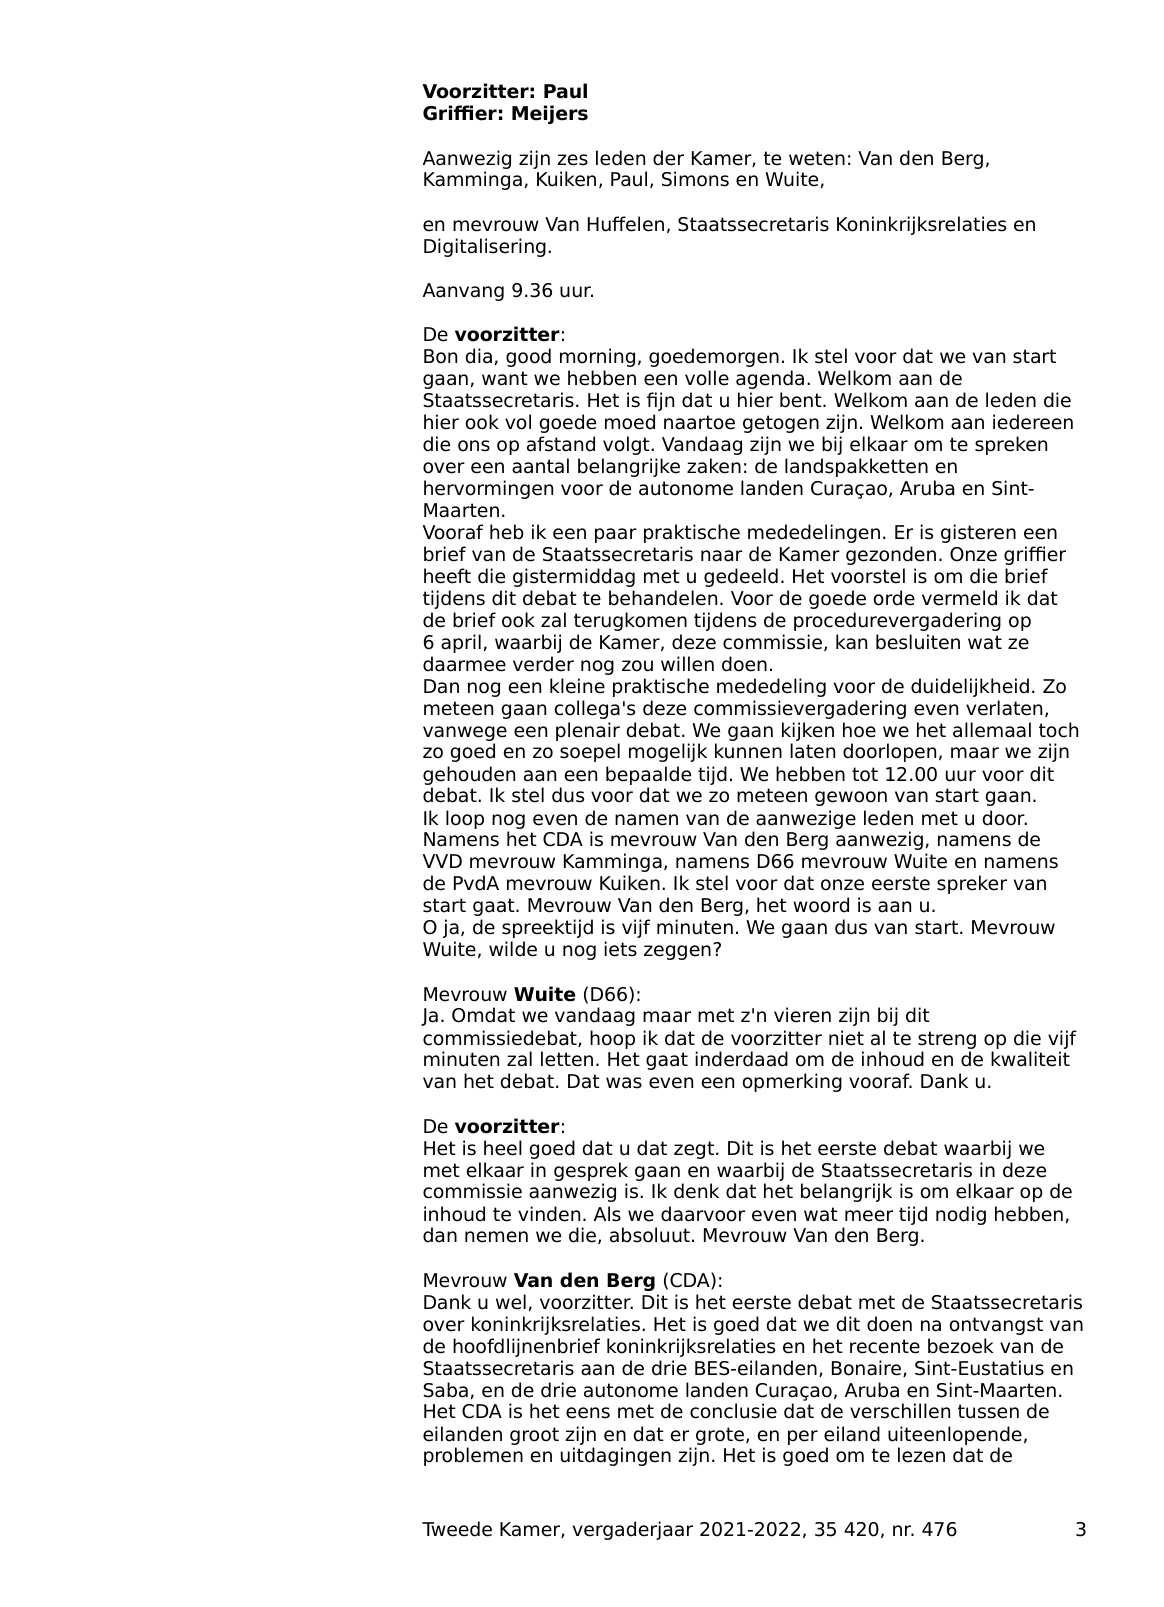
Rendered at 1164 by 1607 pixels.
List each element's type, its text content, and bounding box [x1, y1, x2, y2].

text De voorzitter: [422, 324, 1087, 346]
text Voorzitter: Paul [422, 81, 1087, 103]
text Het is heel goed dat u dat zegt. Dit is het eerste debat waarbij we met elkaar in gesprek gaan en waarbij de Staatssecretaris in deze commissie aanwezig is. Ik denk dat het belangrijk is om elkaar op de inhoud te vinden. Als we daarvoor even wat meer tijd nodig hebben, dan nemen we die, absoluut. Mevrouw Van den Berg. [422, 1137, 1087, 1247]
text O ja, de spreektijd is vijf minuten. We gaan dus van start. Mevrouw Wuite, wilde u nog iets zeggen? [422, 917, 1087, 961]
text Aanwezig zijn zes leden der Kamer, te weten: Van den Berg, Kamminga, Kuiken, Paul, Simons en Wuite, [422, 147, 1087, 191]
text Ik loop nog even de namen van de aanwezige leden met u door. Namens het CDA is mevrouw Van den Berg aanwezig, namens de VVD mevrouw Kamminga, namens D66 mevrouw Wuite en namens de PvdA mevrouw Kuiken. Ik stel voor dat onze eerste spreker van start gaat. Mevrouw Van den Berg, het woord is aan u. [422, 807, 1087, 917]
text Dank u wel, voorzitter. Dit is het eerste debat met de Staatssecretaris over koninkrijksrelaties. Het is goed dat we dit doen na ontvangst van de hoofdlijnenbrief koninkrijksrelaties en het recente bezoek van de Staatssecretaris aan de drie BES-eilanden, Bonaire, Sint-Eustatius en Saba, en de drie autonome landen Curaçao, Aruba en Sint-Maarten. [422, 1292, 1087, 1401]
text Vooraf heb ik een paar praktische mededelingen. Er is gisteren een brief van de Staatssecretaris naar de Kamer gezonden. Onze griffier heeft die gistermiddag met u gedeeld. Het voorstel is om die brief tijdens dit debat te behandelen. Voor de goede orde vermeld ik dat de brief ook zal terugkomen tijdens de procedurevergadering op 6 april, waarbij de Kamer, deze commissie, kan besluiten wat ze daarmee verder nog zou willen doen. [422, 522, 1087, 676]
text De voorzitter: [422, 1116, 1087, 1137]
text Griffier: Meijers [422, 103, 1087, 125]
text Ja. Omdat we vandaag maar met z'n vieren zijn bij dit commissiedebat, hoop ik dat de voorzitter niet al te streng op die vijf minuten zal letten. Het gaat inderdaad om de inhoud en de kwaliteit van het debat. Dat was even een opmerking vooraf. Dank u. [422, 1005, 1087, 1093]
text en mevrouw Van Huffelen, Staatssecretaris Koninkrijksrelaties en Digitalisering. [422, 213, 1087, 257]
text Aanvang 9.36 uur. [422, 280, 1087, 302]
text Mevrouw Van den Berg (CDA): [422, 1269, 1087, 1292]
text Het CDA is het eens met de conclusie dat de verschillen tussen de eilanden groot zijn en dat er grote, en per eiland uiteenlopende, problemen en uitdagingen zijn. Het is goed om te lezen dat de [422, 1401, 1087, 1467]
text Dan nog een kleine praktische mededeling voor de duidelijkheid. Zo meteen gaan collega's deze commissievergadering even verlaten, vanwege een plenair debat. We gaan kijken hoe we het allemaal toch zo goed en zo soepel mogelijk kunnen laten doorlopen, maar we zijn gehouden aan een bepaalde tijd. We hebben tot 12.00 uur voor dit debat. Ik stel dus voor dat we zo meteen gewoon van start gaan. [422, 676, 1087, 807]
text Mevrouw Wuite (D66): [422, 983, 1087, 1005]
text Bon dia, good morning, goedemorgen. Ik stel voor dat we van start gaan, want we hebben een volle agenda. Welkom aan de Staatssecretaris. Het is fijn dat u hier bent. Welkom aan de leden die hier ook vol goede moed naartoe getogen zijn. Welkom aan iedereen die ons op afstand volgt. Vandaag zijn we bij elkaar om te spreken over een aantal belangrijke zaken: de landspakketten en hervormingen voor de autonome landen Curaçao, Aruba en Sint-Maarten. [422, 346, 1087, 522]
